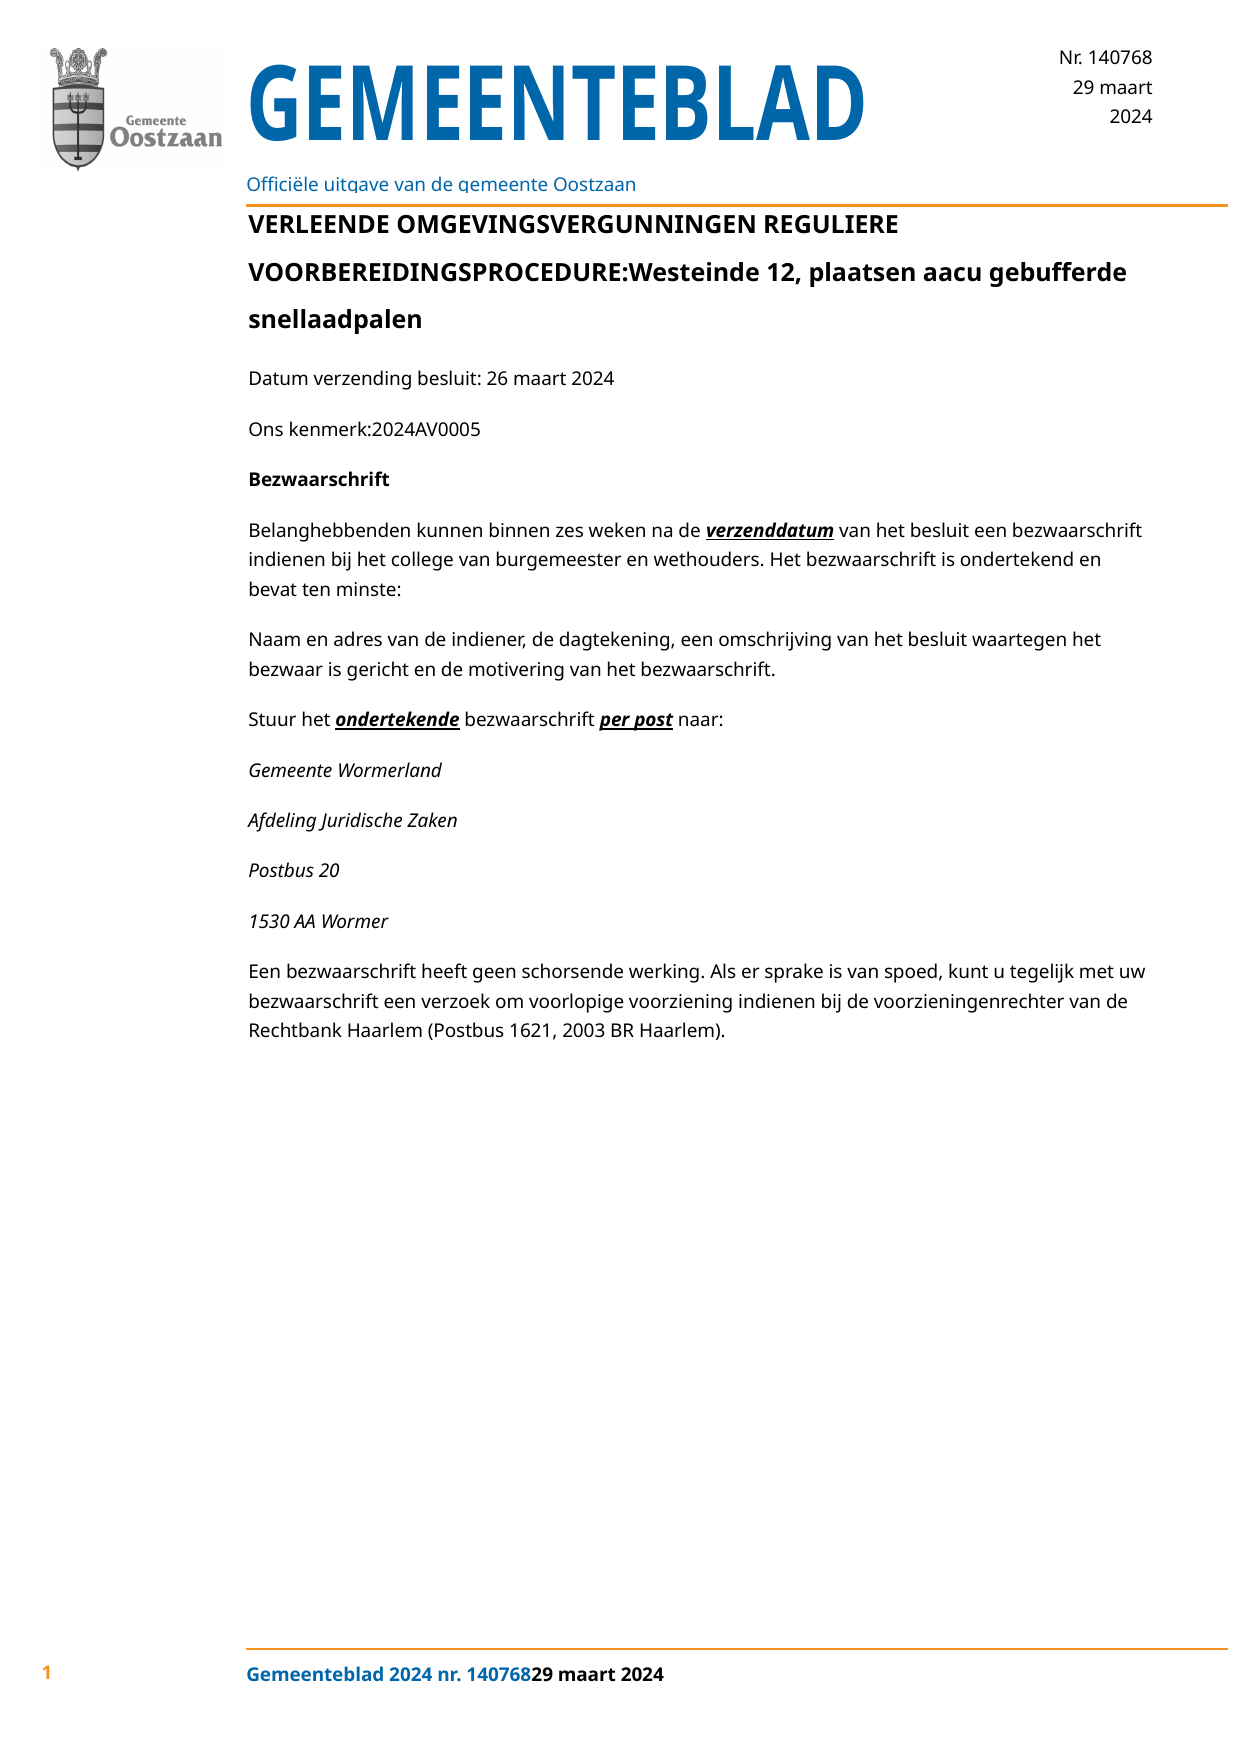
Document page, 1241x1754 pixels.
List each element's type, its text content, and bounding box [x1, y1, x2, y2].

text Naam en adres van de indiener, de dagtekening, een omschrijving van het besluit waartegen het bezwaar is gericht en de motivering van het bezwaarschrift. [248, 626, 1152, 682]
text Datum verzending besluit: 26 maart 2024 [248, 366, 1152, 391]
text Postbus 20 [248, 858, 1152, 883]
text Gemeente Wormerland [248, 757, 1152, 782]
text VERLEENDE OMGEVINGSVERGUNNINGEN REGULIERE VOORBEREIDINGSPROCEDURE:Westeinde 12, plaatsen aacu gebufferde snellaadpalen [248, 207, 1152, 336]
text Belanghebbenden kunnen binnen zes weken na de verzenddatum van het besluit een bezwaarschrift indienen bij het college van burgemeester en wethouders. Het bezwaarschrift is ondertekend en bevat ten minste: [248, 517, 1152, 602]
text Stuur het ondertekende bezwaarschrift per post naar: [248, 706, 1152, 732]
text Een bezwaarschrift heeft geen schorsende werking. Als er sprake is van spoed, kunt u tegelijk met uw bezwaarschrift een verzoek om voorlopige voorziening indienen bij de voorzieningenrechter van de Rechtbank Haarlem (Postbus 1621, 2003 BR Haarlem). [248, 958, 1152, 1043]
picture [41, 47, 231, 172]
text Afdeling Juridische Zaken [248, 807, 1152, 833]
text 1530 AA Wormer [248, 908, 1152, 934]
text Ons kenmerk:2024AV0005 [248, 416, 1152, 442]
text Bezwaarschrift [248, 466, 1152, 492]
